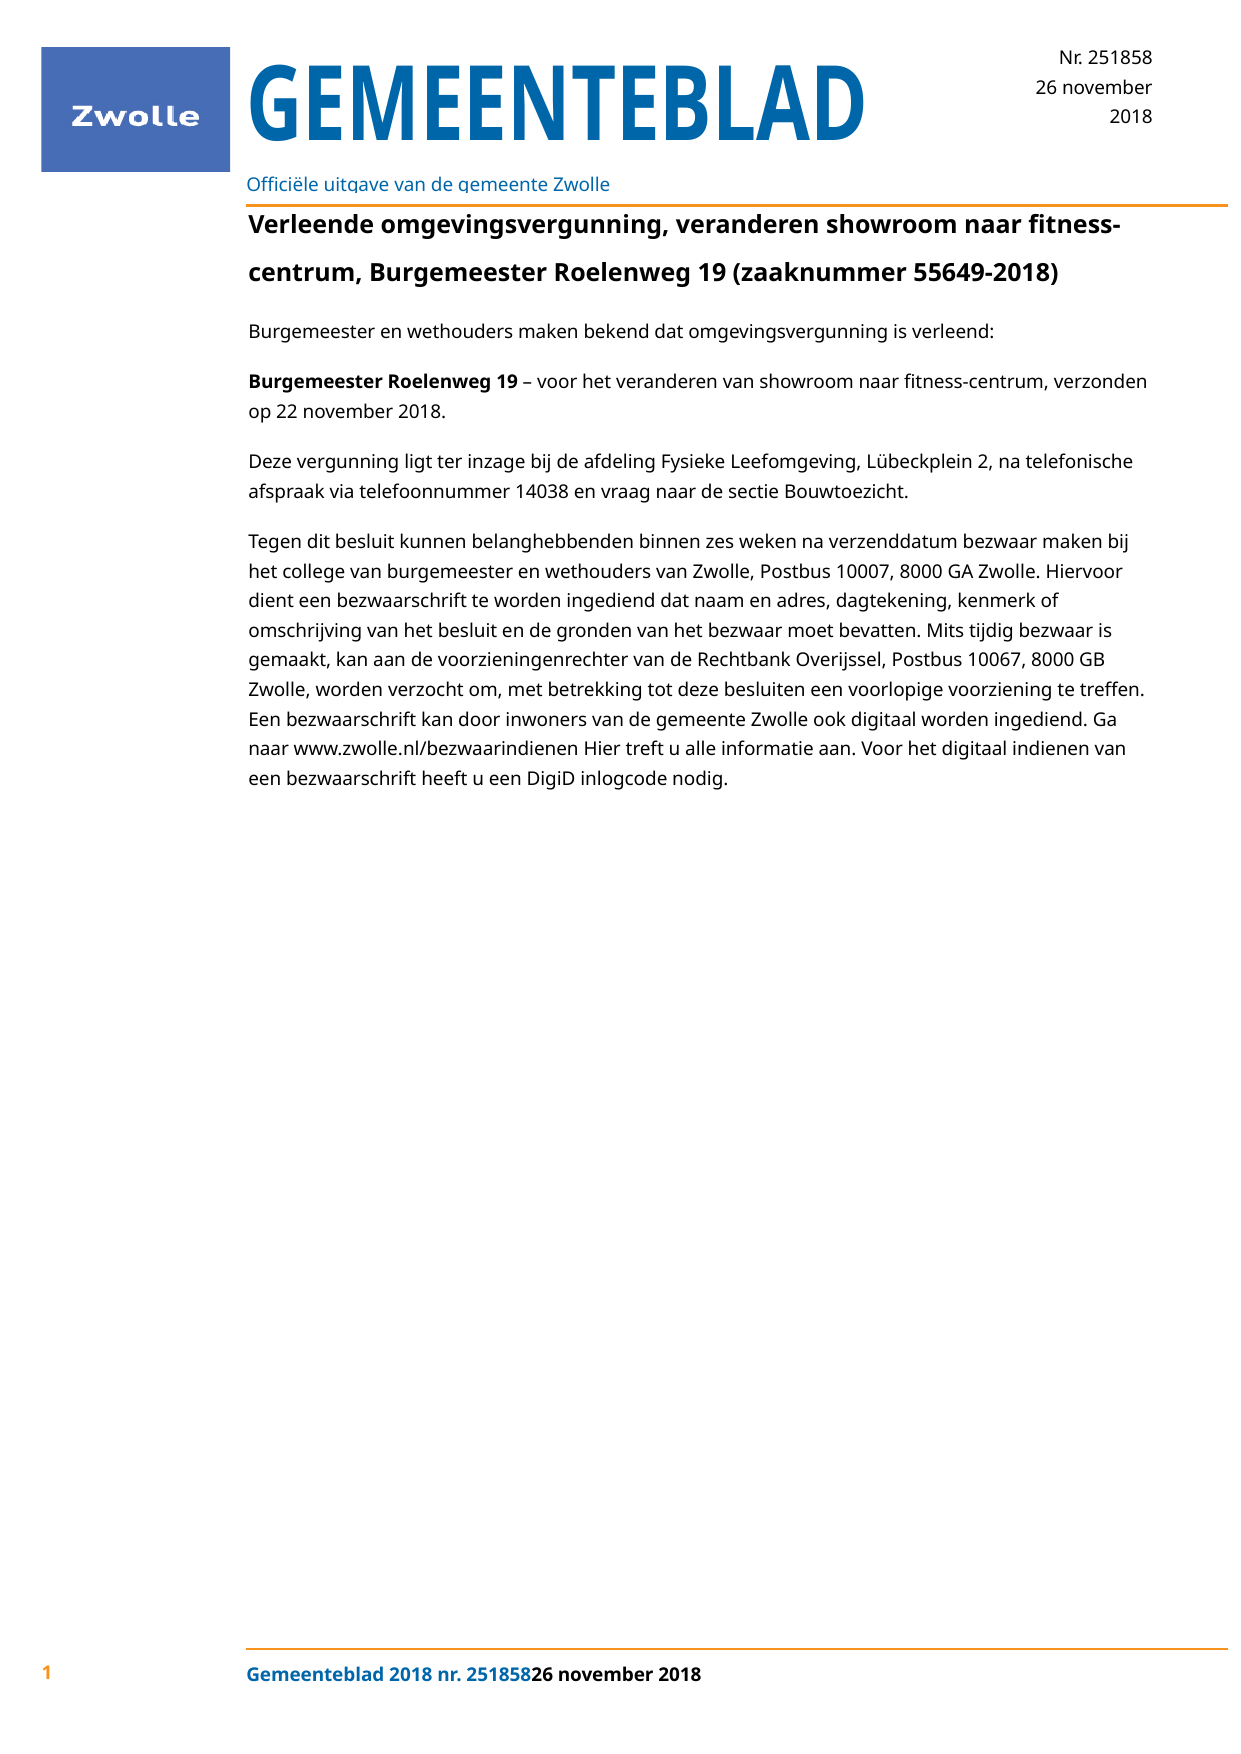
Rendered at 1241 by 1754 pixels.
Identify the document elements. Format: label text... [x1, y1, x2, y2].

text Burgemeester en wethouders maken bekend dat omgevingsvergunning is verleend: [248, 318, 1152, 344]
picture [41, 47, 231, 172]
text Verleende omgevingsvergunning, veranderen showroom naar fitness-centrum, Burgemeester Roelenweg 19 (zaaknummer 55649-2018) [248, 207, 1152, 288]
text Deze vergunning ligt ter inzage bij de afdeling Fysieke Leefomgeving, Lübeckplein 2, na telefonische afspraak via telefoonnummer 14038 en vraag naar de sectie Bouwtoezicht. [248, 448, 1152, 504]
text Burgemeester Roelenweg 19 – voor het veranderen van showroom naar fitness-centrum, verzonden op 22 november 2018. [248, 368, 1152, 424]
text Tegen dit besluit kunnen belanghebbenden binnen zes weken na verzenddatum bezwaar maken bij het college van burgemeester en wethouders van Zwolle, Postbus 10007, 8000 GA Zwolle. Hiervoor dient een bezwaarschrift te worden ingediend dat naam en adres, dagtekening, kenmerk of omschrijving van het besluit en de gronden van het bezwaar moet bevatten. Mits tijdig bezwaar is gemaakt, kan aan de voorzieningenrechter van de Rechtbank Overijssel, Postbus 10067, 8000 GB Zwolle, worden verzocht om, met betrekking tot deze besluiten een voorlopige voorziening te treffen. Een bezwaarschrift kan door inwoners van de gemeente Zwolle ook digitaal worden ingediend. Ga naar www.zwolle.nl/bezwaarindienen Hier treft u alle informatie aan. Voor het digitaal indienen van een bezwaarschrift heeft u een DigiD inlogcode nodig. [248, 528, 1152, 791]
